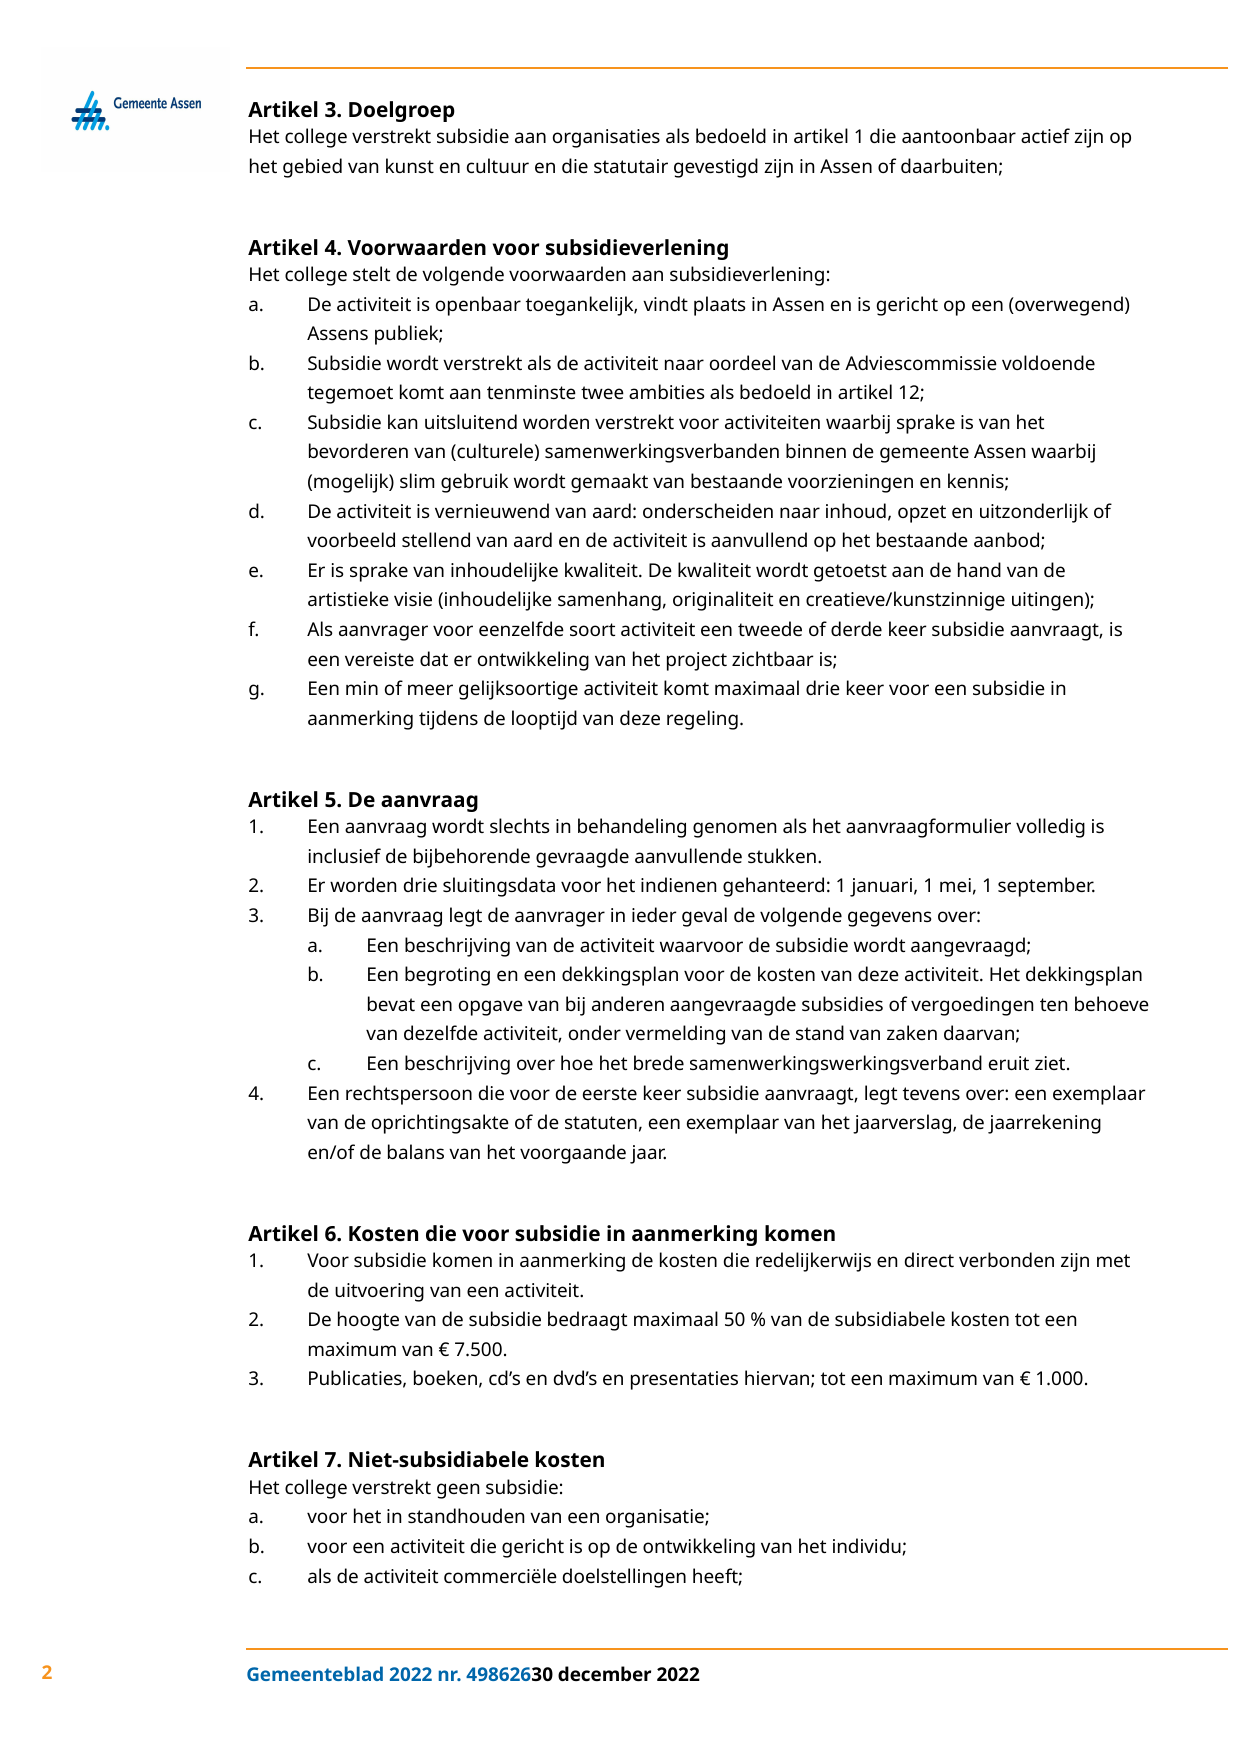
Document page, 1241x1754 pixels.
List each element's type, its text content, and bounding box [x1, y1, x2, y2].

list voor het in standhouden van een organisatie; [248, 1504, 1152, 1529]
list Een beschrijving van de activiteit waarvoor de subsidie wordt aangevraagd; [307, 932, 1152, 957]
list Er is sprake van inhoudelijke kwaliteit. De kwaliteit wordt getoetst aan de hand van de artistieke visie (inhoudelijke samenhang, originaliteit en creatieve/kunstzinnige uitingen); [248, 557, 1152, 612]
list Een min of meer gelijksoortige activiteit komt maximaal drie keer voor een subsidie in aanmerking tijdens de looptijd van deze regeling. [248, 675, 1152, 731]
text Het college verstrekt geen subsidie: [248, 1474, 1152, 1500]
text Artikel 4. Voorwaarden voor subsidieverlening [248, 233, 1152, 261]
text Artikel 3. Doelgroep [248, 95, 1152, 123]
list De activiteit is openbaar toegankelijk, vindt plaats in Assen en is gericht op een (overwegend) Assens publiek; [248, 291, 1152, 346]
list Een rechtspersoon die voor de eerste keer subsidie aanvraagt, legt tevens over: een exemplaar van de oprichtingsakte of de statuten, een exemplaar van het jaarverslag, de jaarrekening en/of de balans van het voorgaande jaar. [248, 1080, 1152, 1164]
list Voor subsidie komen in aanmerking de kosten die redelijkerwijs en direct verbonden zijn met de uitvoering van een activiteit. [248, 1247, 1152, 1303]
text Artikel 6. Kosten die voor subsidie in aanmerking komen [248, 1219, 1152, 1247]
list Bij de aanvraag legt de aanvrager in ieder geval de volgende gegevens over: [248, 902, 1152, 928]
text Het college stelt de volgende voorwaarden aan subsidieverlening: [248, 261, 1152, 287]
list Als aanvrager voor eenzelfde soort activiteit een tweede of derde keer subsidie aanvraagt, is een vereiste dat er ontwikkeling van het project zichtbaar is; [248, 616, 1152, 672]
list Publicaties, boeken, cd’s en dvd’s en presentaties hiervan; tot een maximum van € 1.000. [248, 1366, 1152, 1391]
list als de activiteit commerciële doelstellingen heeft; [248, 1563, 1152, 1588]
picture [41, 47, 231, 172]
list Een aanvraag wordt slechts in behandeling genomen als het aanvraagformulier volledig is inclusief de bijbehorende gevraagde aanvullende stukken. [248, 813, 1152, 869]
list Er worden drie sluitingsdata voor het indienen gehanteerd: 1 januari, 1 mei, 1 september. [248, 873, 1152, 898]
text Het college verstrekt subsidie aan organisaties als bedoeld in artikel 1 die aantoonbaar actief zijn op het gebied van kunst en cultuur en die statutair gevestigd zijn in Assen of daarbuiten; [248, 123, 1152, 178]
text Artikel 7. Niet-subsidiabele kosten [248, 1446, 1152, 1474]
list Een beschrijving over hoe het brede samenwerkingswerkingsverband eruit ziet. [307, 1050, 1152, 1076]
list Subsidie kan uitsluitend worden verstrekt voor activiteiten waarbij sprake is van het bevorderen van (culturele) samenwerkingsverbanden binnen de gemeente Assen waarbij (mogelijk) slim gebruik wordt gemaakt van bestaande voorzieningen en kennis; [248, 409, 1152, 494]
text Artikel 5. De aanvraag [248, 785, 1152, 813]
list Een begroting en een dekkingsplan voor de kosten van deze activiteit. Het dekkingsplan bevat een opgave van bij anderen aangevraagde subsidies of vergoedingen ten behoeve van dezelfde activiteit, onder vermelding van de stand van zaken daarvan; [307, 961, 1152, 1046]
list De hoogte van de subsidie bedraagt maximaal 50 % van de subsidiabele kosten tot een maximum van € 7.500. [248, 1306, 1152, 1362]
list voor een activiteit die gericht is op de ontwikkeling van het individu; [248, 1533, 1152, 1559]
list De activiteit is vernieuwend van aard: onderscheiden naar inhoud, opzet en uitzonderlijk of voorbeeld stellend van aard en de activiteit is aanvullend op het bestaande aanbod; [248, 498, 1152, 553]
list Subsidie wordt verstrekt als de activiteit naar oordeel van de Adviescommissie voldoende tegemoet komt aan tenminste twee ambities als bedoeld in artikel 12; [248, 350, 1152, 405]
